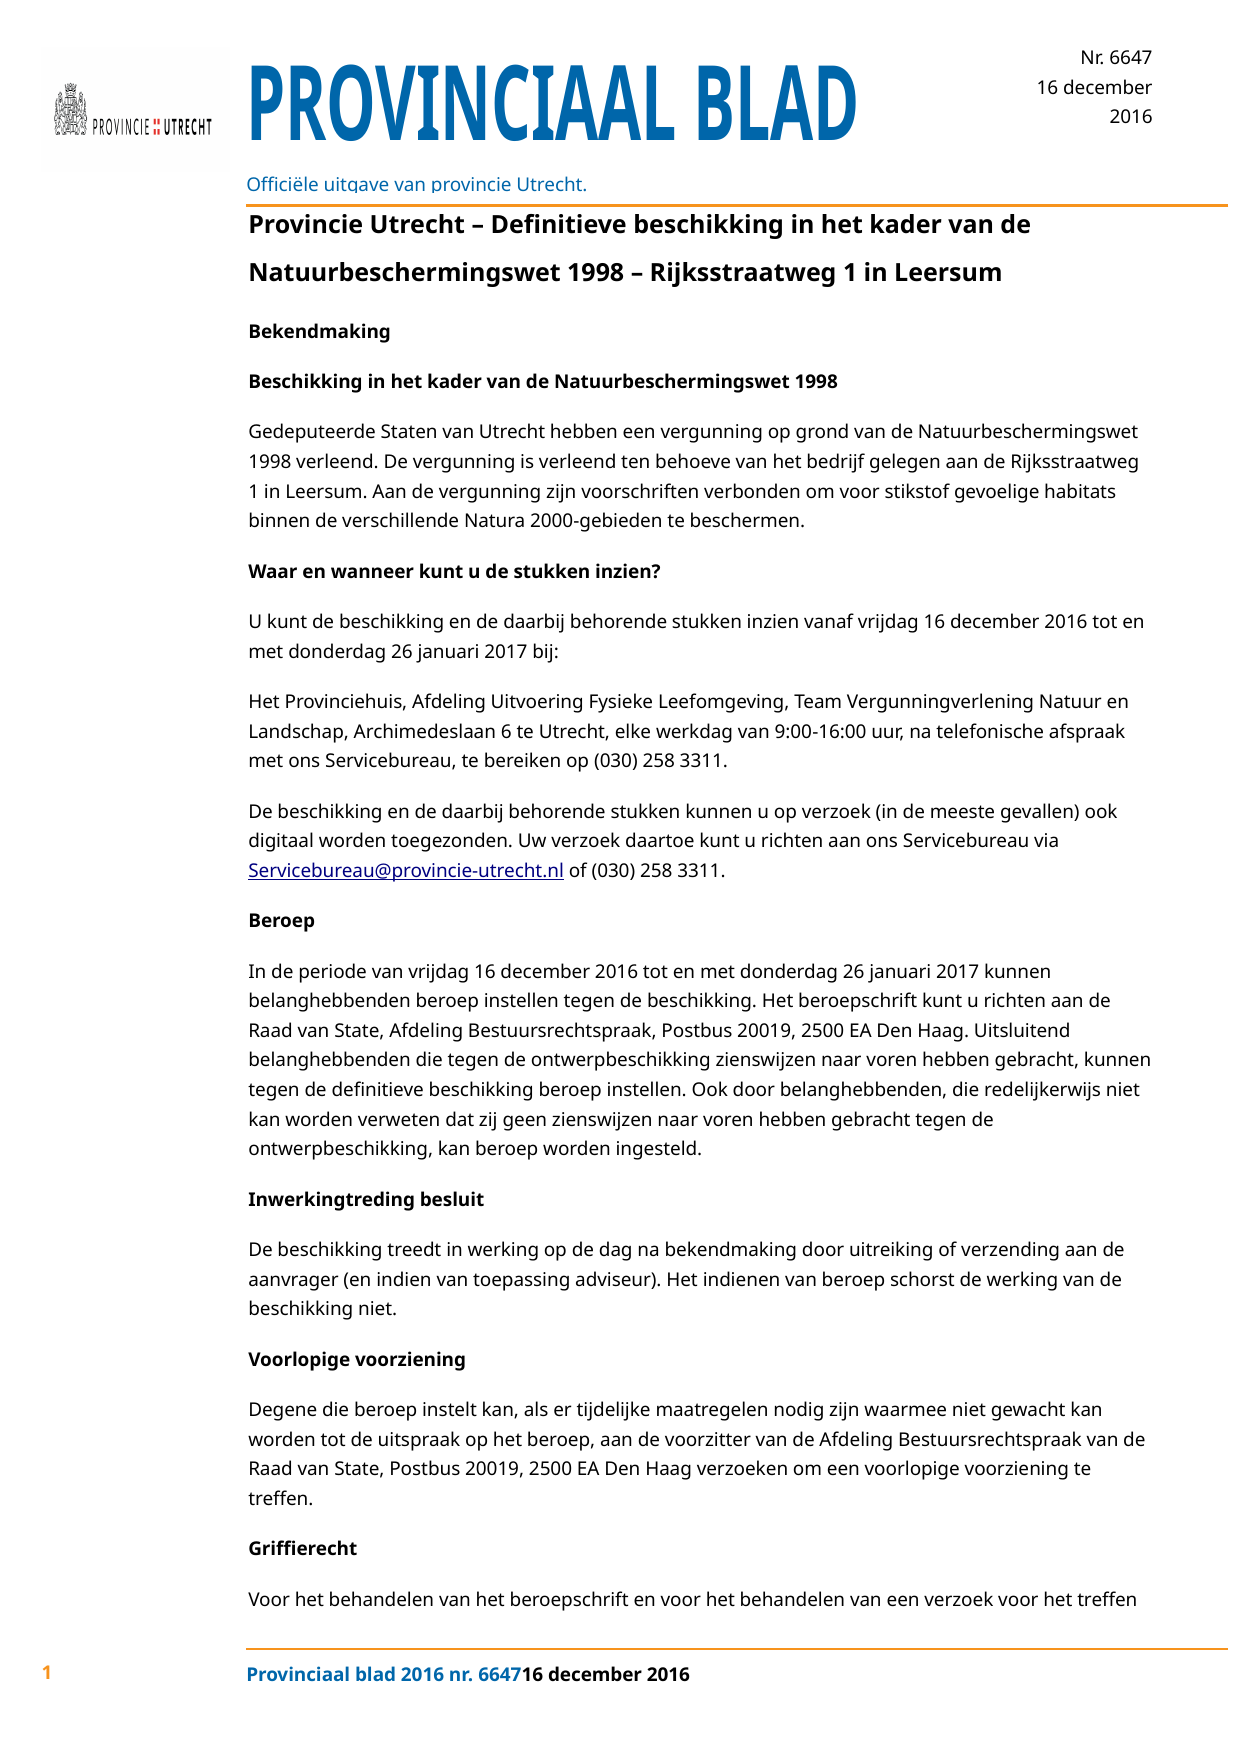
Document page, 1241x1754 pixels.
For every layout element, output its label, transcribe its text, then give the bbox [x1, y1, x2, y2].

text In de periode van vrijdag 16 december 2016 tot en met donderdag 26 januari 2017 kunnen belanghebbenden beroep instellen tegen de beschikking. Het beroepschrift kunt u richten aan de Raad van State, Afdeling Bestuursrechtspraak, Postbus 20019, 2500 EA Den Haag. Uitsluitend belanghebbenden die tegen de ontwerpbeschikking zienswijzen naar voren hebben gebracht, kunnen tegen de definitieve beschikking beroep instellen. Ook door belanghebbenden, die redelijkerwijs niet kan worden verweten dat zij geen zienswijzen naar voren hebben gebracht tegen de ontwerpbeschikking, kan beroep worden ingesteld. [248, 958, 1152, 1161]
text Het Provinciehuis, Afdeling Uitvoering Fysieke Leefomgeving, Team Vergunningverlening Natuur en Landschap, Archimedeslaan 6 te Utrecht, elke werkdag van 9:00‑16:00 uur, na telefonische afspraak met ons Servicebureau, te bereiken op (030) 258 3311. [248, 688, 1152, 773]
text Voor het behandelen van het beroepschrift en voor het behandelen van een verzoek voor het treffen [248, 1586, 1152, 1612]
text U kunt de beschikking en de daarbij behorende stukken inzien vanaf vrijdag 16 december 2016 tot en met donderdag 26 januari 2017 bij: [248, 608, 1152, 664]
text Provincie Utrecht – Definitieve beschikking in het kader van de Natuurbeschermingswet 1998 – Rijksstraatweg 1 in Leersum [248, 207, 1152, 288]
text Voorlopige voorziening [248, 1346, 1152, 1372]
text Griffierecht [248, 1535, 1152, 1561]
text Bekendmaking [248, 318, 1152, 344]
text Waar en wanneer kunt u de stukken inzien? [248, 558, 1152, 584]
text Inwerkingtreding besluit [248, 1186, 1152, 1212]
text Gedeputeerde Staten van Utrecht hebben een vergunning op grond van de Natuurbeschermingswet 1998 verleend. De vergunning is verleend ten behoeve van het bedrijf gelegen aan de Rijksstraatweg 1 in Leersum. Aan de vergunning zijn voorschriften verbonden om voor stikstof gevoelige habitats binnen de verschillende Natura 2000-gebieden te beschermen. [248, 419, 1152, 533]
text Degene die beroep instelt kan, als er tijdelijke maatregelen nodig zijn waarmee niet gewacht kan worden tot de uitspraak op het beroep, aan de voorzitter van de Afdeling Bestuursrechtspraak van de Raad van State, Postbus 20019, 2500 EA Den Haag verzoeken om een voorlopige voorziening te treffen. [248, 1396, 1152, 1511]
text De beschikking en de daarbij behorende stukken kunnen u op verzoek (in de meeste gevallen) ook digitaal worden toegezonden. Uw verzoek daartoe kunt u richten aan ons Servicebureau via Servicebureau@provincie-utrecht.nl of (030) 258 3311. [248, 798, 1152, 883]
text De beschikking treedt in werking op de dag na bekendmaking door uitreiking of verzending aan de aanvrager (en indien van toepassing adviseur). Het indienen van beroep schorst de werking van de beschikking niet. [248, 1236, 1152, 1321]
text Beschikking in het kader van de Natuurbeschermingswet 1998 [248, 368, 1152, 394]
text Beroep [248, 907, 1152, 933]
picture [41, 47, 231, 172]
